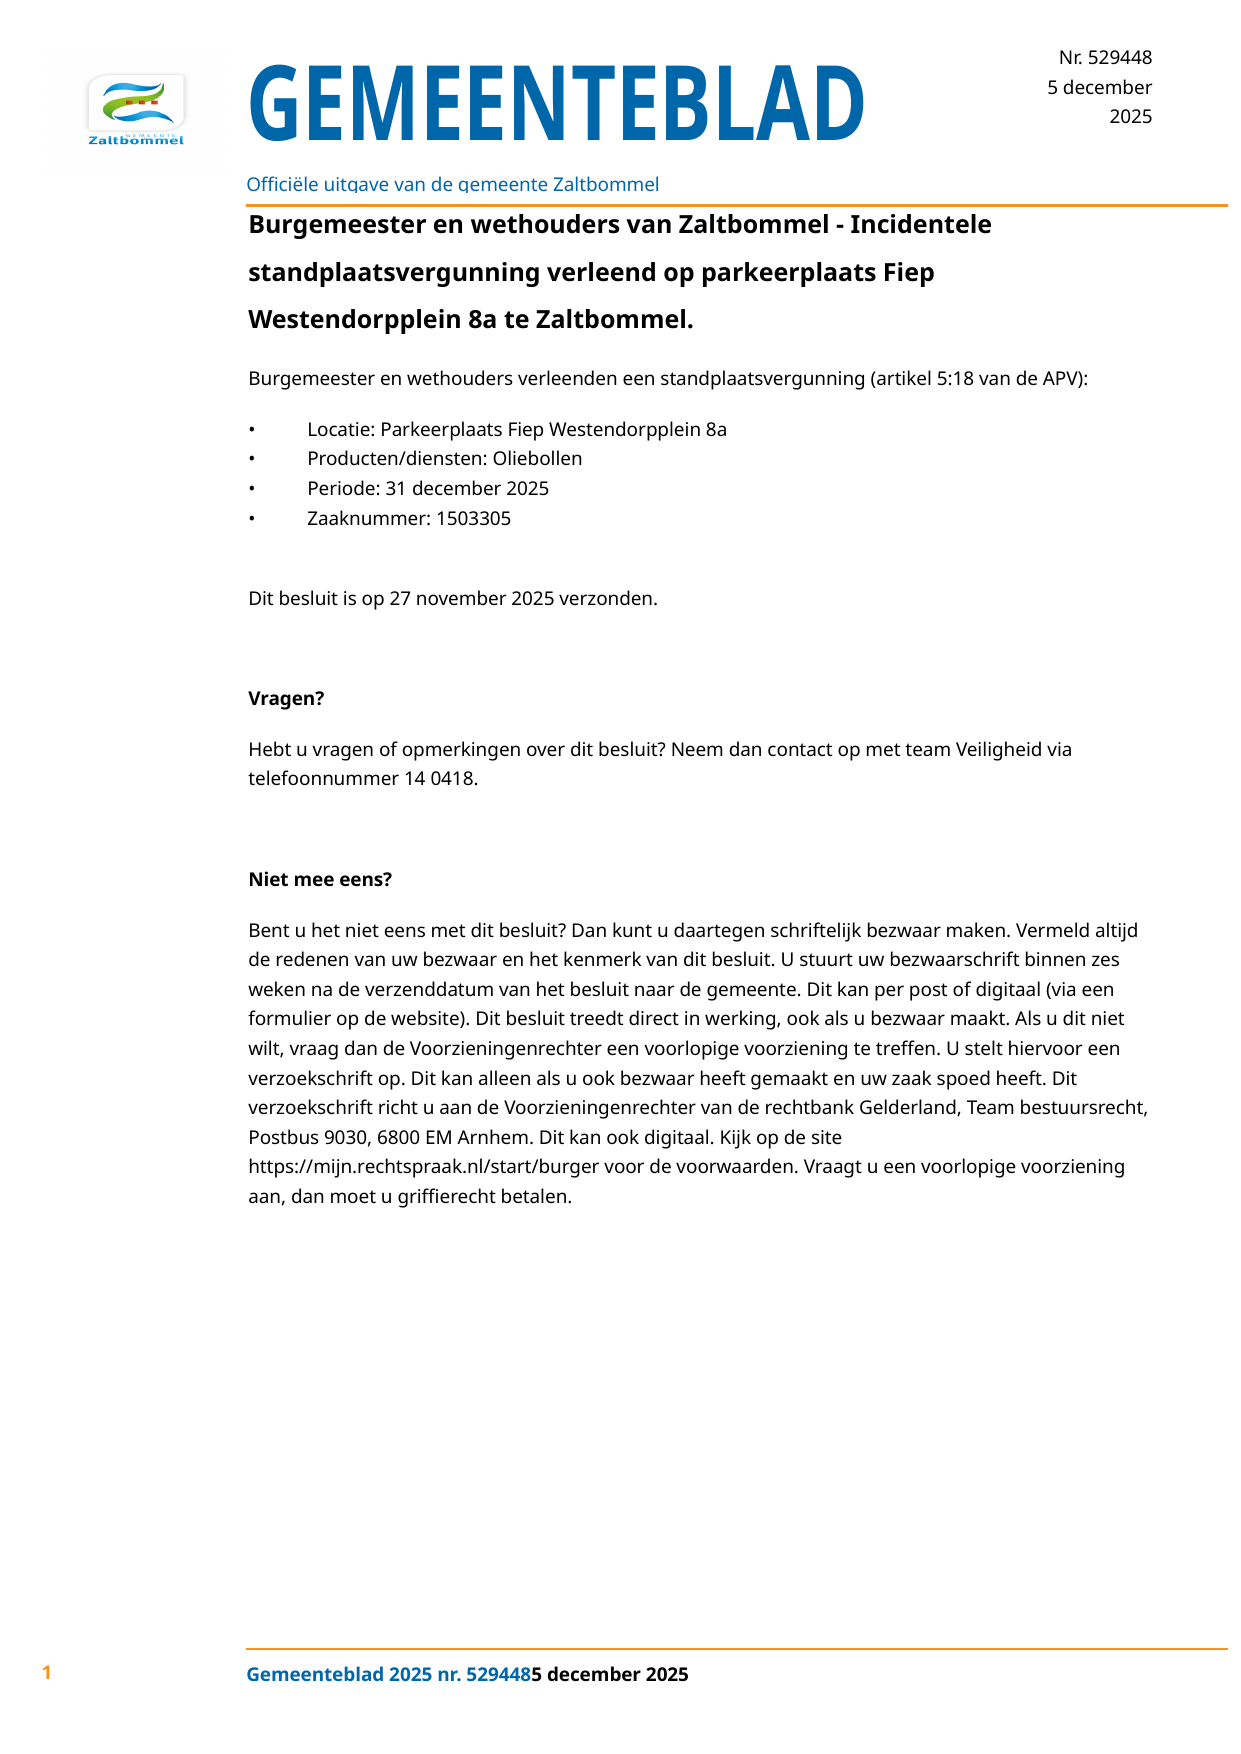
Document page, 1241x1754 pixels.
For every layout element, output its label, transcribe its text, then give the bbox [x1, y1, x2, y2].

picture [41, 47, 231, 172]
text Bent u het niet eens met dit besluit? Dan kunt u daartegen schriftelijk bezwaar maken. Vermeld altijd de redenen van uw bezwaar en het kenmerk van dit besluit. U stuurt uw bezwaarschrift binnen zes weken na de verzenddatum van het besluit naar de gemeente. Dit kan per post of digitaal (via een formulier op de website). Dit besluit treedt direct in werking, ook als u bezwaar maakt. Als u dit niet wilt, vraag dan de Voorzieningenrechter een voorlopige voorziening te treffen. U stelt hiervoor een verzoekschrift op. Dit kan alleen als u ook bezwaar heeft gemaakt en uw zaak spoed heeft. Dit verzoekschrift richt u aan de Voorzieningenrechter van de rechtbank Gelderland, Team bestuursrecht, Postbus 9030, 6800 EM Arnhem. Dit kan ook digitaal. Kijk op de site https://mijn.rechtspraak.nl/start/burger voor de voorwaarden. Vraagt u een voorlopige voorziening aan, dan moet u griffierecht betalen. [248, 917, 1152, 1209]
list Locatie: Parkeerplaats Fiep Westendorpplein 8a [248, 416, 1152, 442]
list Producten/diensten: Oliebollen [248, 446, 1152, 471]
text Vragen? [248, 686, 1152, 711]
list Zaaknummer: 1503305 [248, 505, 1152, 530]
text Niet mee eens? [248, 866, 1152, 892]
text Hebt u vragen of opmerkingen over dit besluit? Neem dan contact op met team Veiligheid via telefoonnummer 14 0418. [248, 736, 1152, 791]
text Dit besluit is op 27 november 2025 verzonden. [248, 585, 1152, 610]
text Burgemeester en wethouders verleenden een standplaatsvergunning (artikel 5:18 van de APV): [248, 366, 1152, 391]
list Periode: 31 december 2025 [248, 475, 1152, 501]
text Burgemeester en wethouders van Zaltbommel - Incidentele standplaatsvergunning verleend op parkeerplaats Fiep Westendorpplein 8a te Zaltbommel. [248, 207, 1152, 336]
